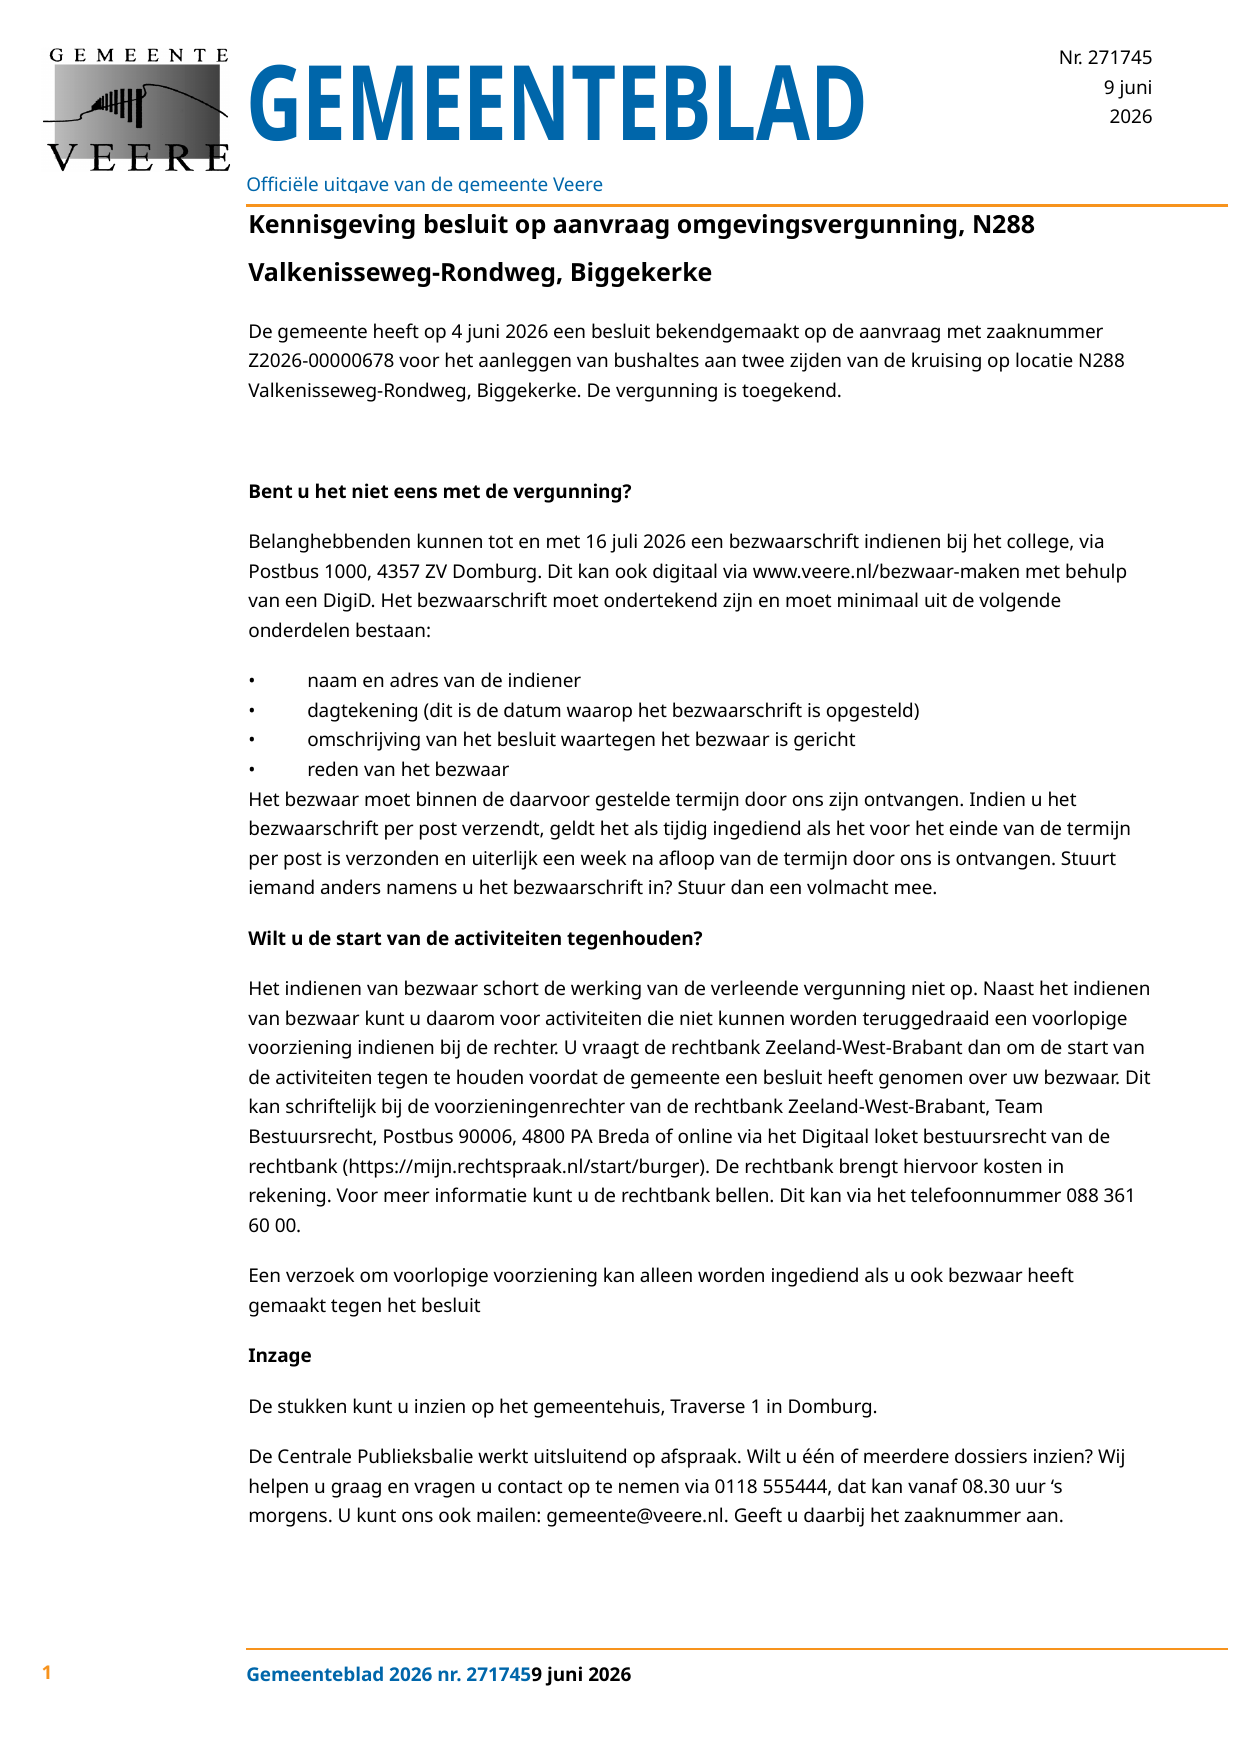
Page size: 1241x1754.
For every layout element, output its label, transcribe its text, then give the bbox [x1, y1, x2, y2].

list reden van het bezwaar [248, 756, 1152, 782]
text De gemeente heeft op 4 juni 2026 een besluit bekendgemaakt op de aanvraag met zaaknummer Z2026-00000678 voor het aanleggen van bushaltes aan twee zijden van de kruising op locatie N288 Valkenisseweg-Rondweg, Biggekerke. De vergunning is toegekend. [248, 318, 1152, 403]
list dagtekening (dit is de datum waarop het bezwaarschrift is opgesteld) [248, 697, 1152, 723]
list naam en adres van de indiener [248, 667, 1152, 693]
text Bent u het niet eens met de vergunning? [248, 478, 1152, 504]
text Het indienen van bezwaar schort de werking van de verleende vergunning niet op. Naast het indienen van bezwaar kunt u daarom voor activiteiten die niet kunnen worden teruggedraaid een voorlopige voorziening indienen bij de rechter. U vraagt de rechtbank Zeeland-West-Brabant dan om de start van de activiteiten tegen te houden voordat de gemeente een besluit heeft genomen over uw bezwaar. Dit kan schriftelijk bij de voorzieningenrechter van de rechtbank Zeeland-West-Brabant, Team Bestuursrecht, Postbus 90006, 4800 PA Breda of online via het Digitaal loket bestuursrecht van de rechtbank (https://mijn.rechtspraak.nl/start/burger). De rechtbank brengt hiervoor kosten in rekening. Voor meer informatie kunt u de rechtbank bellen. Dit kan via het telefoonnummer 088 361 60 00. [248, 975, 1152, 1238]
text Een verzoek om voorlopige voorziening kan alleen worden ingediend als u ook bezwaar heeft gemaakt tegen het besluit [248, 1262, 1152, 1318]
list omschrijving van het besluit waartegen het bezwaar is gericht [248, 727, 1152, 752]
text Inzage [248, 1342, 1152, 1368]
text Kennisgeving besluit op aanvraag omgevingsvergunning, N288 Valkenisseweg-Rondweg, Biggekerke [248, 207, 1152, 288]
text Wilt u de start van de activiteiten tegenhouden? [248, 925, 1152, 951]
text De stukken kunt u inzien op het gemeentehuis, Traverse 1 in Domburg. [248, 1393, 1152, 1419]
text Het bezwaar moet binnen de daarvoor gestelde termijn door ons zijn ontvangen. Indien u het bezwaarschrift per post verzendt, geldt het als tijdig ingediend als het voor het einde van de termijn per post is verzonden en uiterlijk een week na afloop van de termijn door ons is ontvangen. Stuurt iemand anders namens u het bezwaarschrift in? Stuur dan een volmacht mee. [248, 786, 1152, 900]
picture [41, 47, 231, 172]
text De Centrale Publieksbalie werkt uitsluitend op afspraak. Wilt u één of meerdere dossiers inzien? Wij helpen u graag en vragen u contact op te nemen via 0118 555444, dat kan vanaf 08.30 uur ‘s morgens. U kunt ons ook mailen: gemeente@veere.nl. Geeft u daarbij het zaaknummer aan. [248, 1443, 1152, 1528]
text Belanghebbenden kunnen tot en met 16 juli 2026 een bezwaarschrift indienen bij het college, via Postbus 1000, 4357 ZV Domburg. Dit kan ook digitaal via www.veere.nl/bezwaar-maken met behulp van een DigiD. Het bezwaarschrift moet ondertekend zijn en moet minimaal uit de volgende onderdelen bestaan: [248, 528, 1152, 643]
